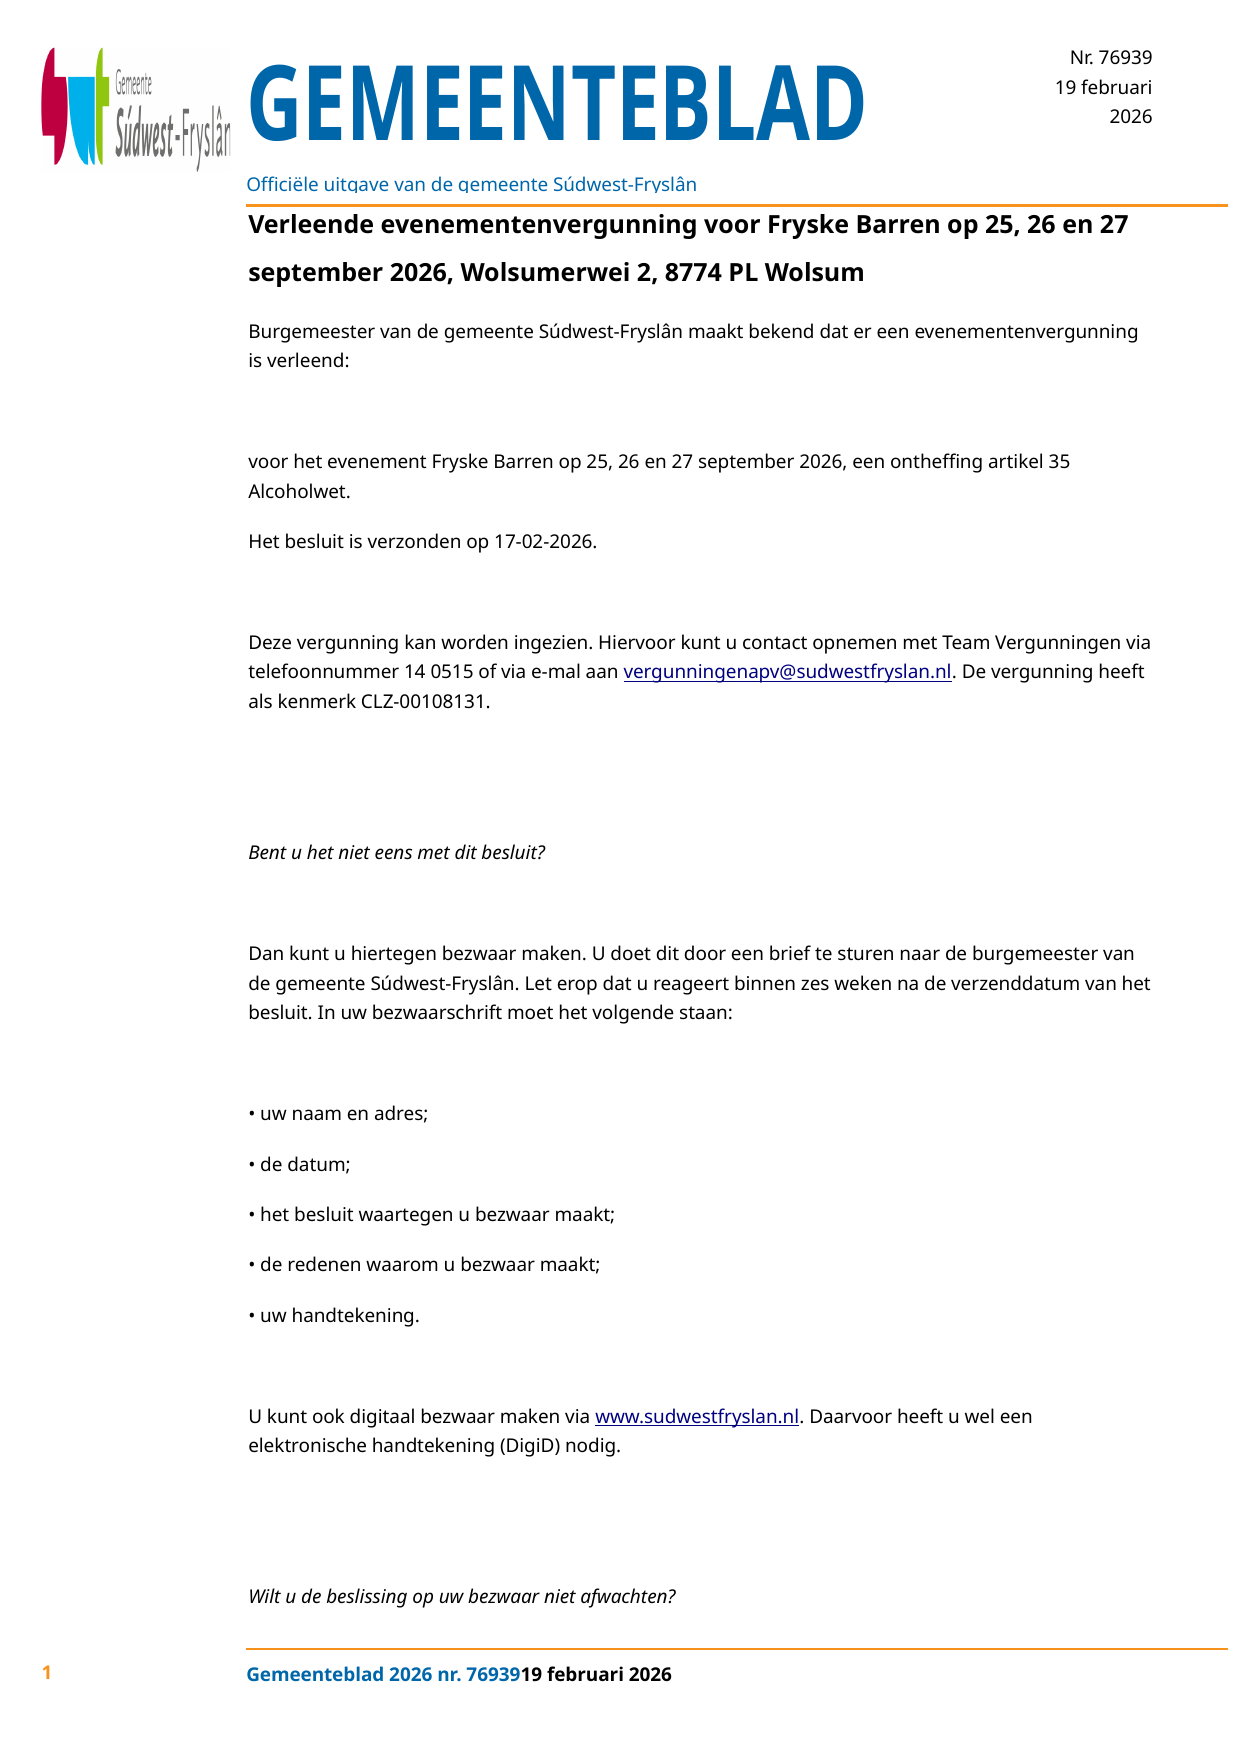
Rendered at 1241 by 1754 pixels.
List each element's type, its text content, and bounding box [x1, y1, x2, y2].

text Deze vergunning kan worden ingezien. Hiervoor kunt u contact opnemen met Team Vergunningen via telefoonnummer 14 0515 of via e-mal aan vergunningenapv@sudwestfryslan.nl. De vergunning heeft als kenmerk CLZ-00108131. [248, 629, 1152, 714]
text U kunt ook digitaal bezwaar maken via www.sudwestfryslan.nl. Daarvoor heeft u wel een elektronische handtekening (DigiD) nodig. [248, 1403, 1152, 1458]
text Dan kunt u hiertegen bezwaar maken. U doet dit door een brief te sturen naar de burgemeester van de gemeente Súdwest-Fryslân. Let erop dat u reageert binnen zes weken na de verzenddatum van het besluit. In uw bezwaarschrift moet het volgende staan: [248, 940, 1152, 1025]
text • de datum; [248, 1151, 1152, 1177]
text Wilt u de beslissing op uw bezwaar niet afwachten? [248, 1584, 1152, 1609]
text • uw naam en adres; [248, 1100, 1152, 1126]
text • uw handtekening. [248, 1302, 1152, 1328]
text Verleende evenementenvergunning voor Fryske Barren op 25, 26 en 27 september 2026, Wolsumerwei 2, 8774 PL Wolsum [248, 207, 1152, 288]
text Bent u het niet eens met dit besluit? [248, 839, 1152, 865]
picture [41, 47, 231, 172]
text Het besluit is verzonden op 17-02-2026. [248, 528, 1152, 554]
text • het besluit waartegen u bezwaar maakt; [248, 1201, 1152, 1227]
text • de redenen waarom u bezwaar maakt; [248, 1252, 1152, 1277]
text voor het evenement Fryske Barren op 25, 26 en 27 september 2026, een ontheffing artikel 35 Alcoholwet. [248, 448, 1152, 504]
text Burgemeester van de gemeente Súdwest-Fryslân maakt bekend dat er een evenementenvergunning is verleend: [248, 318, 1152, 373]
